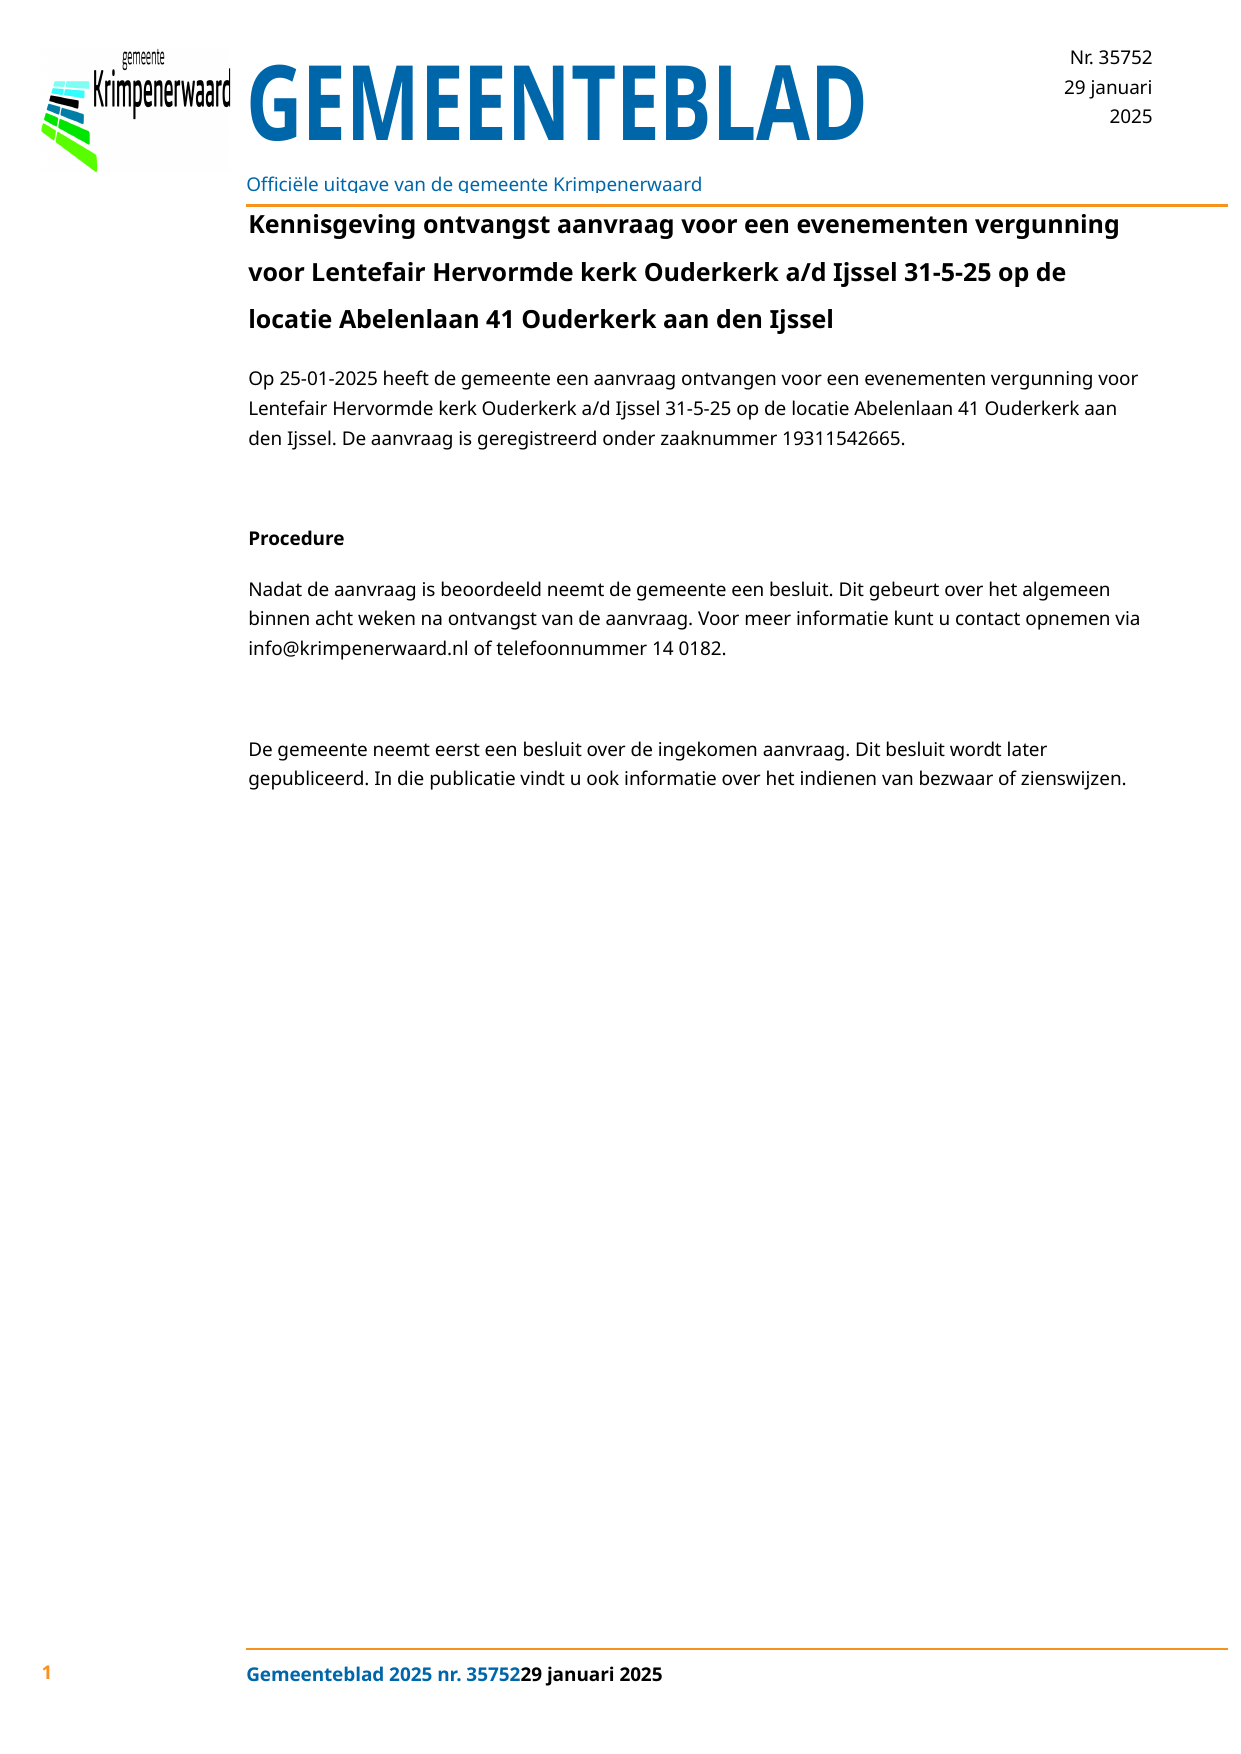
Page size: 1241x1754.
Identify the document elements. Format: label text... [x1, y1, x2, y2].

text Op 25-01-2025 heeft de gemeente een aanvraag ontvangen voor een evenementen vergunning voor Lentefair Hervormde kerk Ouderkerk a/d Ijssel 31-5-25 op de locatie Abelenlaan 41 Ouderkerk aan den Ijssel. De aanvraag is geregistreerd onder zaaknummer 19311542665. [248, 366, 1152, 450]
text Nadat de aanvraag is beoordeeld neemt de gemeente een besluit. Dit gebeurt over het algemeen binnen acht weken na ontvangst van de aanvraag. Voor meer informatie kunt u contact opnemen via info@krimpenerwaard.nl of telefoonnummer 14 0182. [248, 576, 1152, 661]
text Kennisgeving ontvangst aanvraag voor een evenementen vergunning voor Lentefair Hervormde kerk Ouderkerk a/d Ijssel 31-5-25 op de locatie Abelenlaan 41 Ouderkerk aan den Ijssel [248, 207, 1152, 336]
picture [41, 47, 231, 172]
text Procedure [248, 526, 1152, 551]
text De gemeente neemt eerst een besluit over de ingekomen aanvraag. Dit besluit wordt later gepubliceerd. In die publicatie vindt u ook informatie over het indienen van bezwaar of zienswijzen. [248, 736, 1152, 791]
